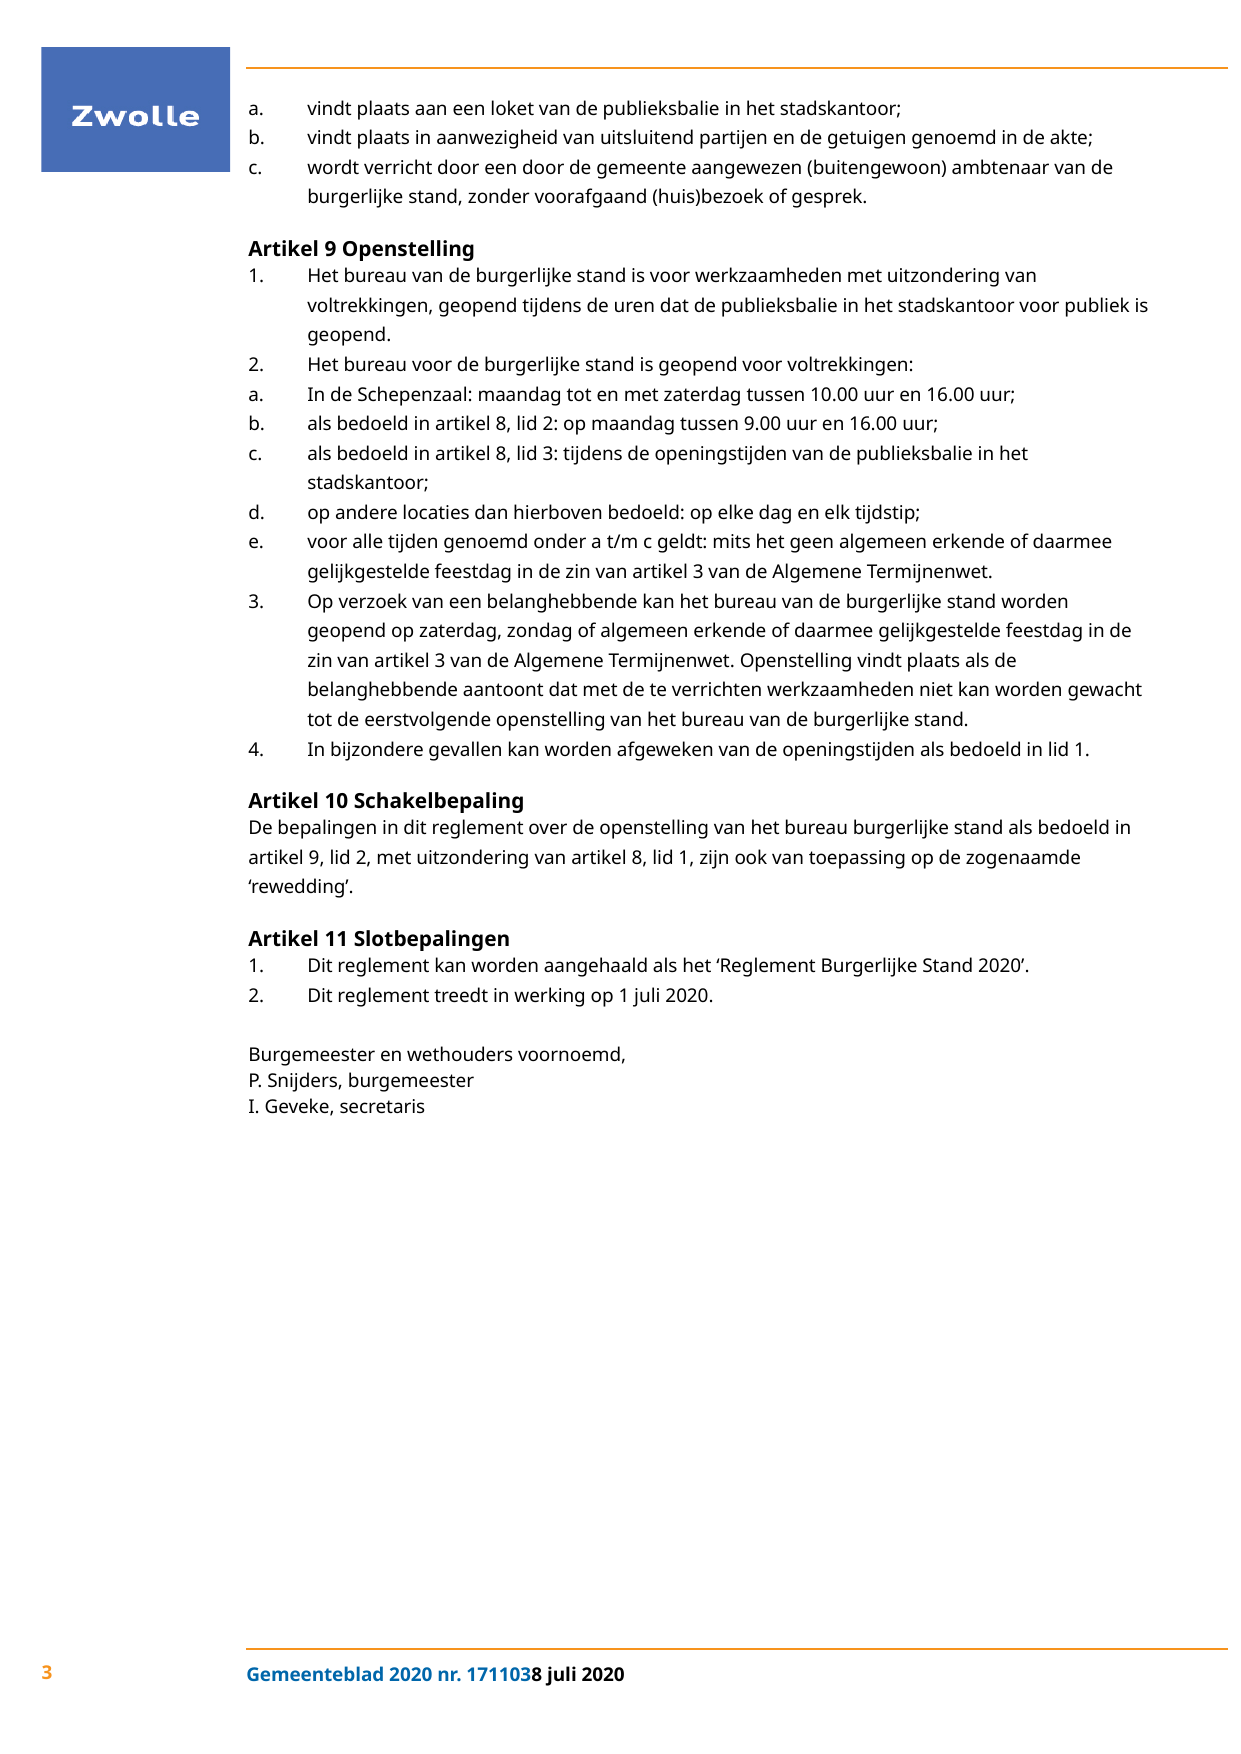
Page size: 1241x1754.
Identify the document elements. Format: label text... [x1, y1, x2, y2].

text Burgemeester en wethouders voornoemd, [248, 1041, 1152, 1067]
list wordt verricht door een door de gemeente aangewezen (buitengewoon) ambtenaar van de burgerlijke stand, zonder voorafgaand (huis)bezoek of gesprek. [248, 154, 1152, 209]
text Artikel 10 Schakelbepaling [248, 786, 1152, 814]
list vindt plaats aan een loket van de publieksbalie in het stadskantoor; [248, 95, 1152, 121]
text Artikel 9 Openstelling [248, 234, 1152, 262]
list als bedoeld in artikel 8, lid 2: op maandag tussen 9.00 uur en 16.00 uur; [248, 410, 1152, 436]
list In bijzondere gevallen kan worden afgeweken van de openingstijden als bedoeld in lid 1. [248, 736, 1152, 761]
list In de Schepenzaal: maandag tot en met zaterdag tussen 10.00 uur en 16.00 uur; [248, 381, 1152, 406]
list Dit reglement treedt in werking op 1 juli 2020. [248, 982, 1152, 1008]
text De bepalingen in dit reglement over de openstelling van het bureau burgerlijke stand als bedoeld in artikel 9, lid 2, met uitzondering van artikel 8, lid 1, zijn ook van toepassing op de zogenaamde ‘rewedding’. [248, 814, 1152, 899]
list Dit reglement kan worden aangehaald als het ‘Reglement Burgerlijke Stand 2020’. [248, 953, 1152, 978]
list Op verzoek van een belanghebbende kan het bureau van de burgerlijke stand worden geopend op zaterdag, zondag of algemeen erkende of daarmee gelijkgestelde feestdag in de zin van artikel 3 van de Algemene Termijnenwet. Openstelling vindt plaats als de belanghebbende aantoont dat met de te verrichten werkzaamheden niet kan worden gewacht tot de eerstvolgende openstelling van het bureau van de burgerlijke stand. [248, 588, 1152, 732]
text Artikel 11 Slotbepalingen [248, 924, 1152, 953]
picture [41, 47, 231, 172]
list vindt plaats in aanwezigheid van uitsluitend partijen en de getuigen genoemd in de akte; [248, 124, 1152, 150]
list voor alle tijden genoemd onder a t/m c geldt: mits het geen algemeen erkende of daarmee gelijkgestelde feestdag in de zin van artikel 3 van de Algemene Termijnenwet. [248, 529, 1152, 584]
list Het bureau voor de burgerlijke stand is geopend voor voltrekkingen: [248, 351, 1152, 377]
list Het bureau van de burgerlijke stand is voor werkzaamheden met uitzondering van voltrekkingen, geopend tijdens de uren dat de publieksbalie in het stadskantoor voor publiek is geopend. [248, 262, 1152, 347]
list op andere locaties dan hierboven bedoeld: op elke dag en elk tijdstip; [248, 499, 1152, 525]
list als bedoeld in artikel 8, lid 3: tijdens de openingstijden van de publieksbalie in het stadskantoor; [248, 440, 1152, 495]
text P. Snijders, burgemeester [248, 1067, 1152, 1093]
text I. Geveke, secretaris [248, 1093, 1152, 1118]
